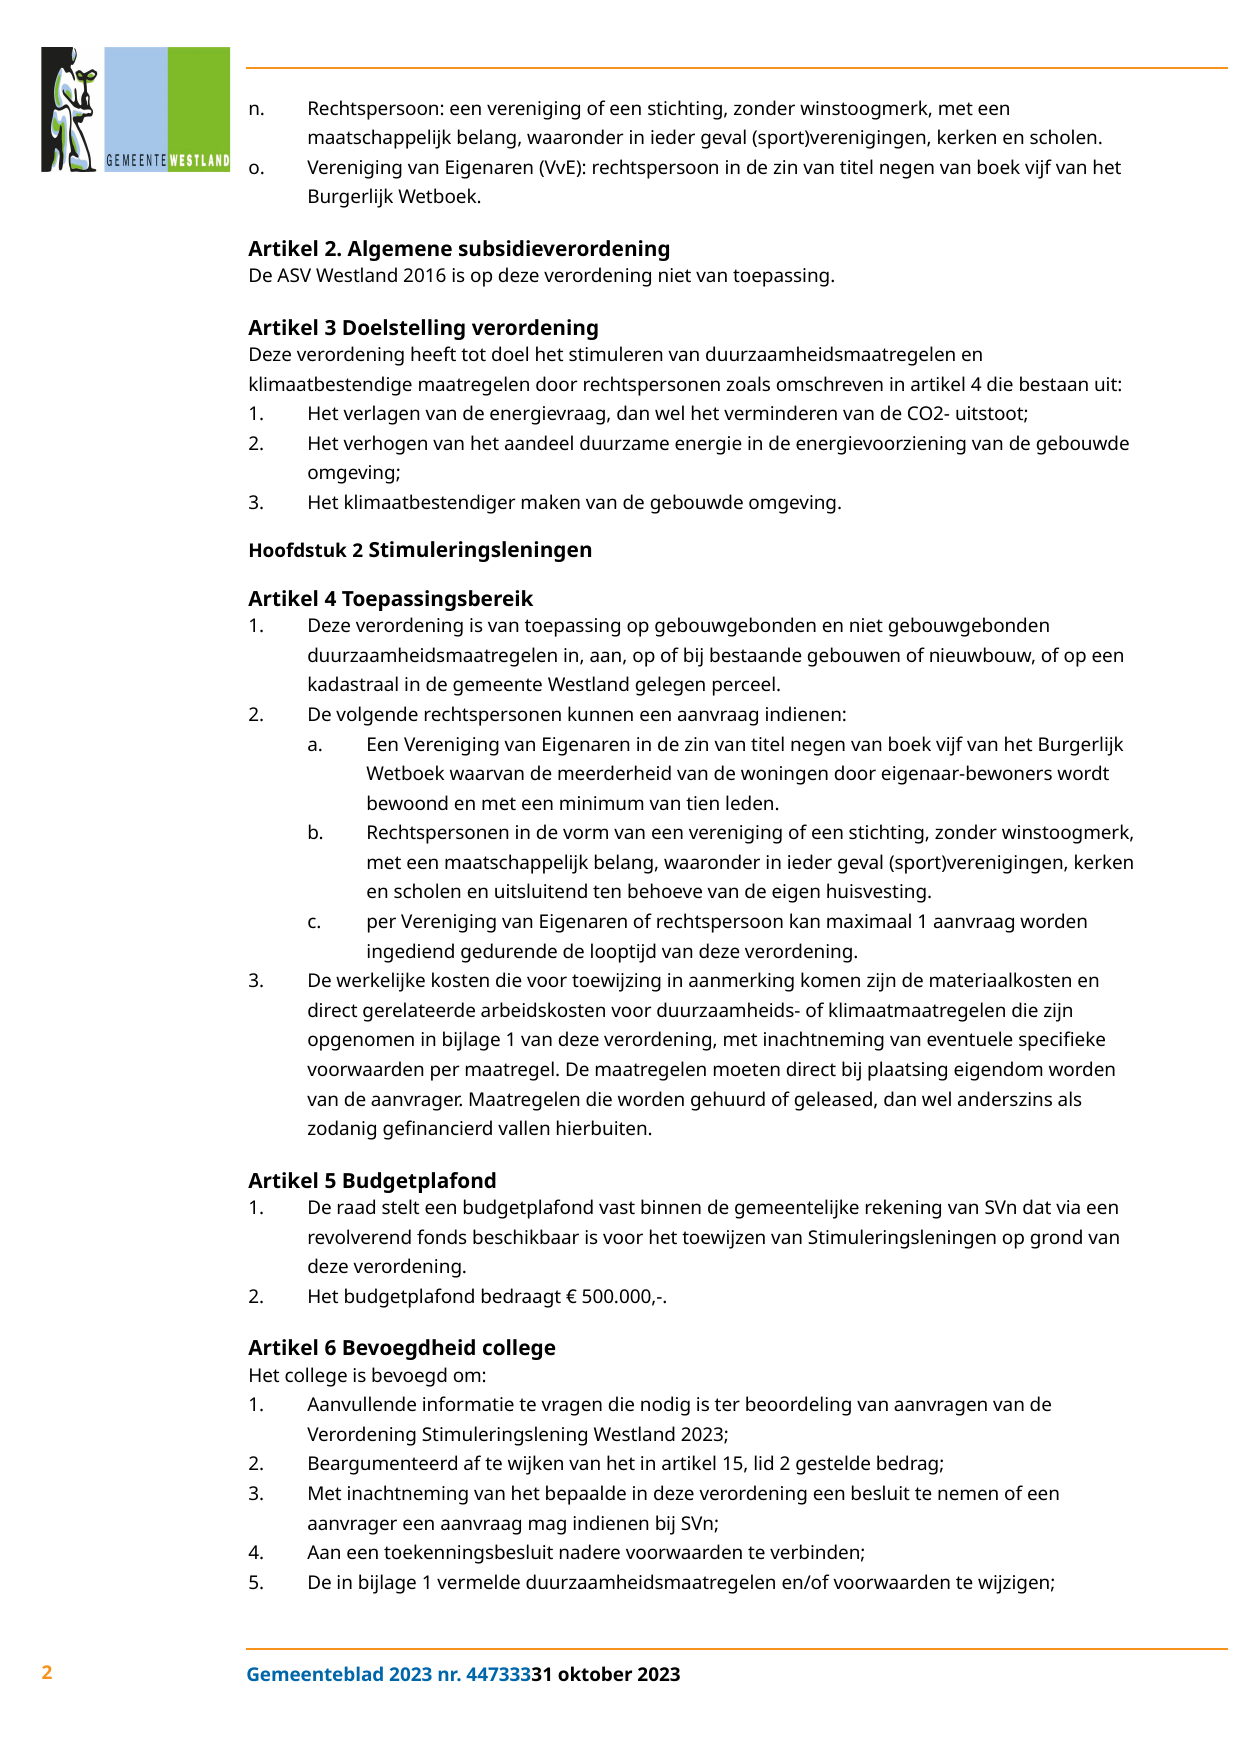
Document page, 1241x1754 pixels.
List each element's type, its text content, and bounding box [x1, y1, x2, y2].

list Het verhogen van het aandeel duurzame energie in de energievoorziening van de gebouwde omgeving; [248, 430, 1152, 485]
list De raad stelt een budgetplafond vast binnen de gemeentelijke rekening van SVn dat via een revolverend fonds beschikbaar is voor het toewijzen van Stimuleringsleningen op grond van deze verordening. [248, 1194, 1152, 1279]
list De volgende rechtspersonen kunnen een aanvraag indienen: [248, 701, 1152, 727]
list Aan een toekenningsbesluit nadere voorwaarden te verbinden; [248, 1539, 1152, 1565]
text Artikel 2. Algemene subsidieverordening [248, 234, 1152, 262]
text De ASV Westland 2016 is op deze verordening niet van toepassing. [248, 262, 1152, 288]
text Hoofdstuk 2 Stimuleringsleningen [248, 535, 1152, 563]
list Deze verordening is van toepassing op gebouwgebonden en niet gebouwgebonden duurzaamheidsmaatregelen in, aan, op of bij bestaande gebouwen of nieuwbouw, of op een kadastraal in de gemeente Westland gelegen perceel. [248, 612, 1152, 697]
list Met inachtneming van het bepaalde in deze verordening een besluit te nemen of een aanvrager een aanvraag mag indienen bij SVn; [248, 1480, 1152, 1536]
list Rechtspersonen in de vorm van een vereniging of een stichting, zonder winstoogmerk, met een maatschappelijk belang, waaronder in ieder geval (sport)verenigingen, kerken en scholen en uitsluitend ten behoeve van de eigen huisvesting. [307, 819, 1152, 904]
text Deze verordening heeft tot doel het stimuleren van duurzaamheidsmaatregelen en [248, 341, 1152, 367]
text klimaatbestendige maatregelen door rechtspersonen zoals omschreven in artikel 4 die bestaan uit: [248, 371, 1152, 397]
text Artikel 5 Budgetplafond [248, 1166, 1152, 1194]
list Het verlagen van de energievraag, dan wel het verminderen van de CO2- uitstoot; [248, 400, 1152, 426]
list per Vereniging van Eigenaren of rechtspersoon kan maximaal 1 aanvraag worden ingediend gedurende de looptijd van deze verordening. [307, 908, 1152, 964]
list Beargumenteerd af te wijken van het in artikel 15, lid 2 gestelde bedrag; [248, 1451, 1152, 1476]
text Het college is bevoegd om: [248, 1362, 1152, 1388]
list Het klimaatbestendiger maken van de gebouwde omgeving. [248, 489, 1152, 515]
text Artikel 6 Bevoegdheid college [248, 1333, 1152, 1362]
list Vereniging van Eigenaren (VvE): rechtspersoon in de zin van titel negen van boek vijf van het Burgerlijk Wetboek. [248, 154, 1152, 209]
text Artikel 3 Doelstelling verordening [248, 313, 1152, 341]
picture [41, 47, 231, 172]
list De werkelijke kosten die voor toewijzing in aanmerking komen zijn de materiaalkosten en direct gerelateerde arbeidskosten voor duurzaamheids- of klimaatmaatregelen die zijn opgenomen in bijlage 1 van deze verordening, met inachtneming van eventuele specifieke voorwaarden per maatregel. De maatregelen moeten direct bij plaatsing eigendom worden van de aanvrager. Maatregelen die worden gehuurd of geleased, dan wel anderszins als zodanig gefinancierd vallen hierbuiten. [248, 967, 1152, 1141]
list Een Vereniging van Eigenaren in de zin van titel negen van boek vijf van het Burgerlijk Wetboek waarvan de meerderheid van de woningen door eigenaar-bewoners wordt bewoond en met een minimum van tien leden. [307, 731, 1152, 816]
list De in bijlage 1 vermelde duurzaamheidsmaatregelen en/of voorwaarden te wijzigen; [248, 1569, 1152, 1595]
list Rechtspersoon: een vereniging of een stichting, zonder winstoogmerk, met een maatschappelijk belang, waaronder in ieder geval (sport)verenigingen, kerken en scholen. [248, 95, 1152, 150]
list Aanvullende informatie te vragen die nodig is ter beoordeling van aanvragen van de Verordening Stimuleringslening Westland 2023; [248, 1391, 1152, 1447]
text Artikel 4 Toepassingsbereik [248, 584, 1152, 612]
list Het budgetplafond bedraagt € 500.000,-. [248, 1283, 1152, 1309]
